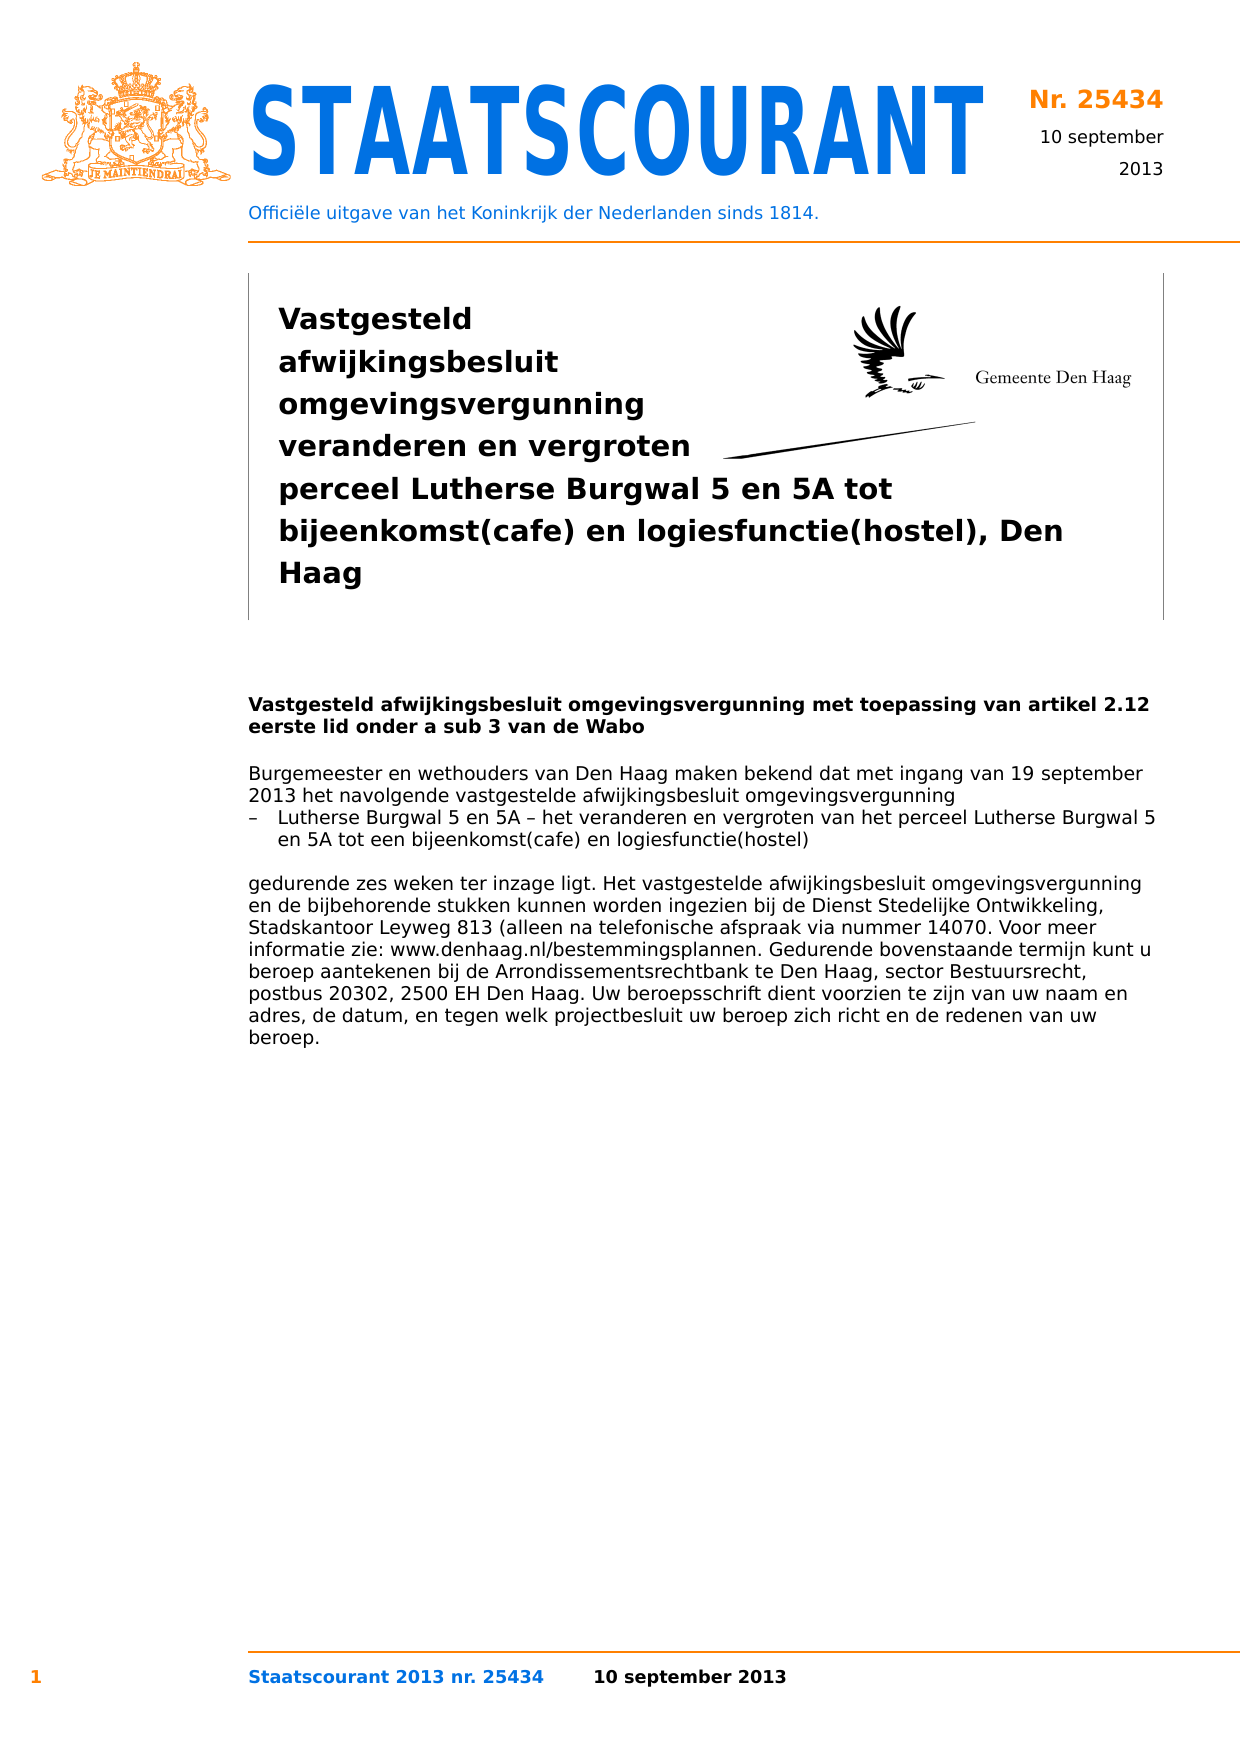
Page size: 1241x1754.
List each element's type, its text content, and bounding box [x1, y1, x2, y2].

subtitle Vastgesteld afwijkingsbesluit omgevingsvergunning veranderen en vergroten perceel Lutherse Burgwal 5 en 5A tot bijeenkomst(cafe) en logiesfunctie(hostel), Den Haag [249, 273, 1163, 620]
table_header [25, 62, 248, 241]
text – Lutherse Burgwal 5 en 5A – het veranderen en vergroten van het perceel Lutherse Burgwal 5 en 5A tot een bijeenkomst(cafe) en logiesfunctie(hostel) [248, 807, 1163, 851]
text gedurende zes weken ter inzage ligt. Het vastgestelde afwijkingsbesluit omgevingsvergunning en de bijbehorende stukken kunnen worden ingezien bij de Dienst Stedelijke Ontwikkeling, Stadskantoor Leyweg 813 (alleen na telefonische afspraak via nummer 14070. Voor meer informatie zie: www.denhaag.nl/bestemmingsplannen. Gedurende bovenstaande termijn kunt u beroep aantekenen bij de Arrondissementsrechtbank te Den Haag, sector Bestuursrecht, postbus 20302, 2500 EH Den Haag. Uw beroepsschrift dient voorzien te zijn van uw naam en adres, de datum, en tegen welk projectbesluit uw beroep zich richt en de redenen van uw beroep. [248, 873, 1163, 1049]
picture [41, 62, 231, 186]
table_header Nr. 25434 [998, 62, 1240, 121]
table_cell 10 september [998, 121, 1240, 153]
subtitle Vastgesteld afwijkingsbesluit omgevingsvergunning met toepassing van artikel 2.12 eerste lid onder a sub 3 van de Wabo [248, 694, 1163, 738]
table_cell Officiële uitgave van het Koninkrijk der Nederlanden sinds 1814. [248, 203, 1240, 241]
text Burgemeester en wethouders van Den Haag maken bekend dat met ingang van 19 september 2013 het navolgende vastgestelde afwijkingsbesluit omgevingsvergunning [248, 763, 1163, 807]
table_header STAATSCOURANT [248, 62, 998, 203]
table_cell 2013 [998, 153, 1240, 203]
picture [720, 302, 1134, 462]
